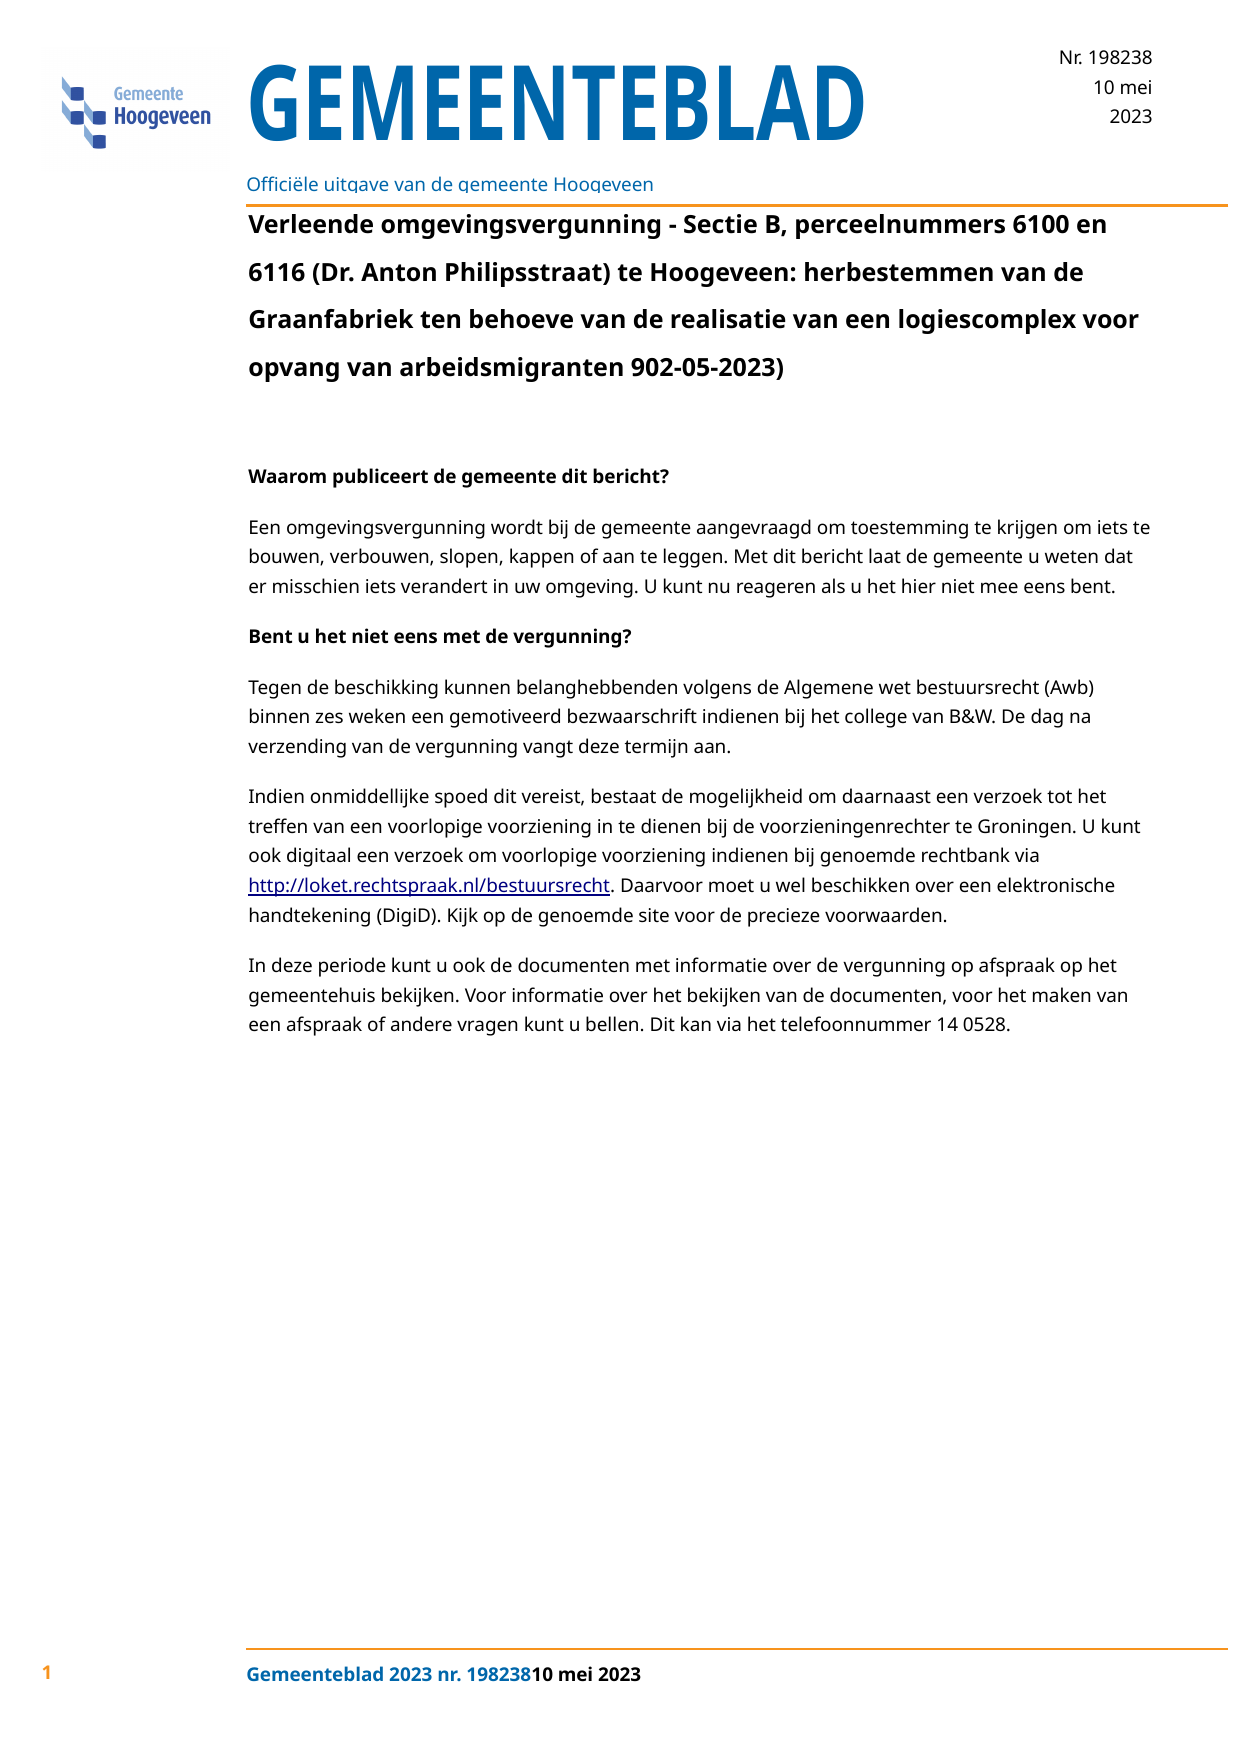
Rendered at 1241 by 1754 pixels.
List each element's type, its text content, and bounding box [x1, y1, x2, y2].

text Een omgevingsvergunning wordt bij de gemeente aangevraagd om toestemming te krijgen om iets te bouwen, verbouwen, slopen, kappen of aan te leggen. Met dit bericht laat de gemeente u weten dat er misschien iets verandert in uw omgeving. U kunt nu reageren als u het hier niet mee eens bent. [248, 514, 1152, 599]
text Verleende omgevingsvergunning - Sectie B, perceelnummers 6100 en 6116 (Dr. Anton Philipsstraat) te Hoogeveen: herbestemmen van de Graanfabriek ten behoeve van de realisatie van een logiescomplex voor opvang van arbeidsmigranten 902-05-2023) [248, 207, 1152, 384]
text Bent u het niet eens met de vergunning? [248, 623, 1152, 649]
text Indien onmiddellijke spoed dit vereist, bestaat de mogelijkheid om daarnaast een verzoek tot het treffen van een voorlopige voorziening in te dienen bij de voorzieningenrechter te Groningen. U kunt ook digitaal een verzoek om voorlopige voorziening indienen bij genoemde rechtbank via http://loket.rechtspraak.nl/bestuursrecht. Daarvoor moet u wel beschikken over een elektronische handtekening (DigiD). Kijk op de genoemde site voor de precieze voorwaarden. [248, 783, 1152, 928]
text In deze periode kunt u ook de documenten met informatie over de vergunning op afspraak op het gemeentehuis bekijken. Voor informatie over het bekijken van de documenten, voor het maken van een afspraak of andere vragen kunt u bellen. Dit kan via het telefoonnummer 14 0528. [248, 952, 1152, 1037]
text Waarom publiceert de gemeente dit bericht? [248, 463, 1152, 489]
text Tegen de beschikking kunnen belanghebbenden volgens de Algemene wet bestuursrecht (Awb) binnen zes weken een gemotiveerd bezwaarschrift indienen bij het college van B&W. De dag na verzending van de vergunning vangt deze termijn aan. [248, 674, 1152, 759]
picture [41, 47, 231, 172]
